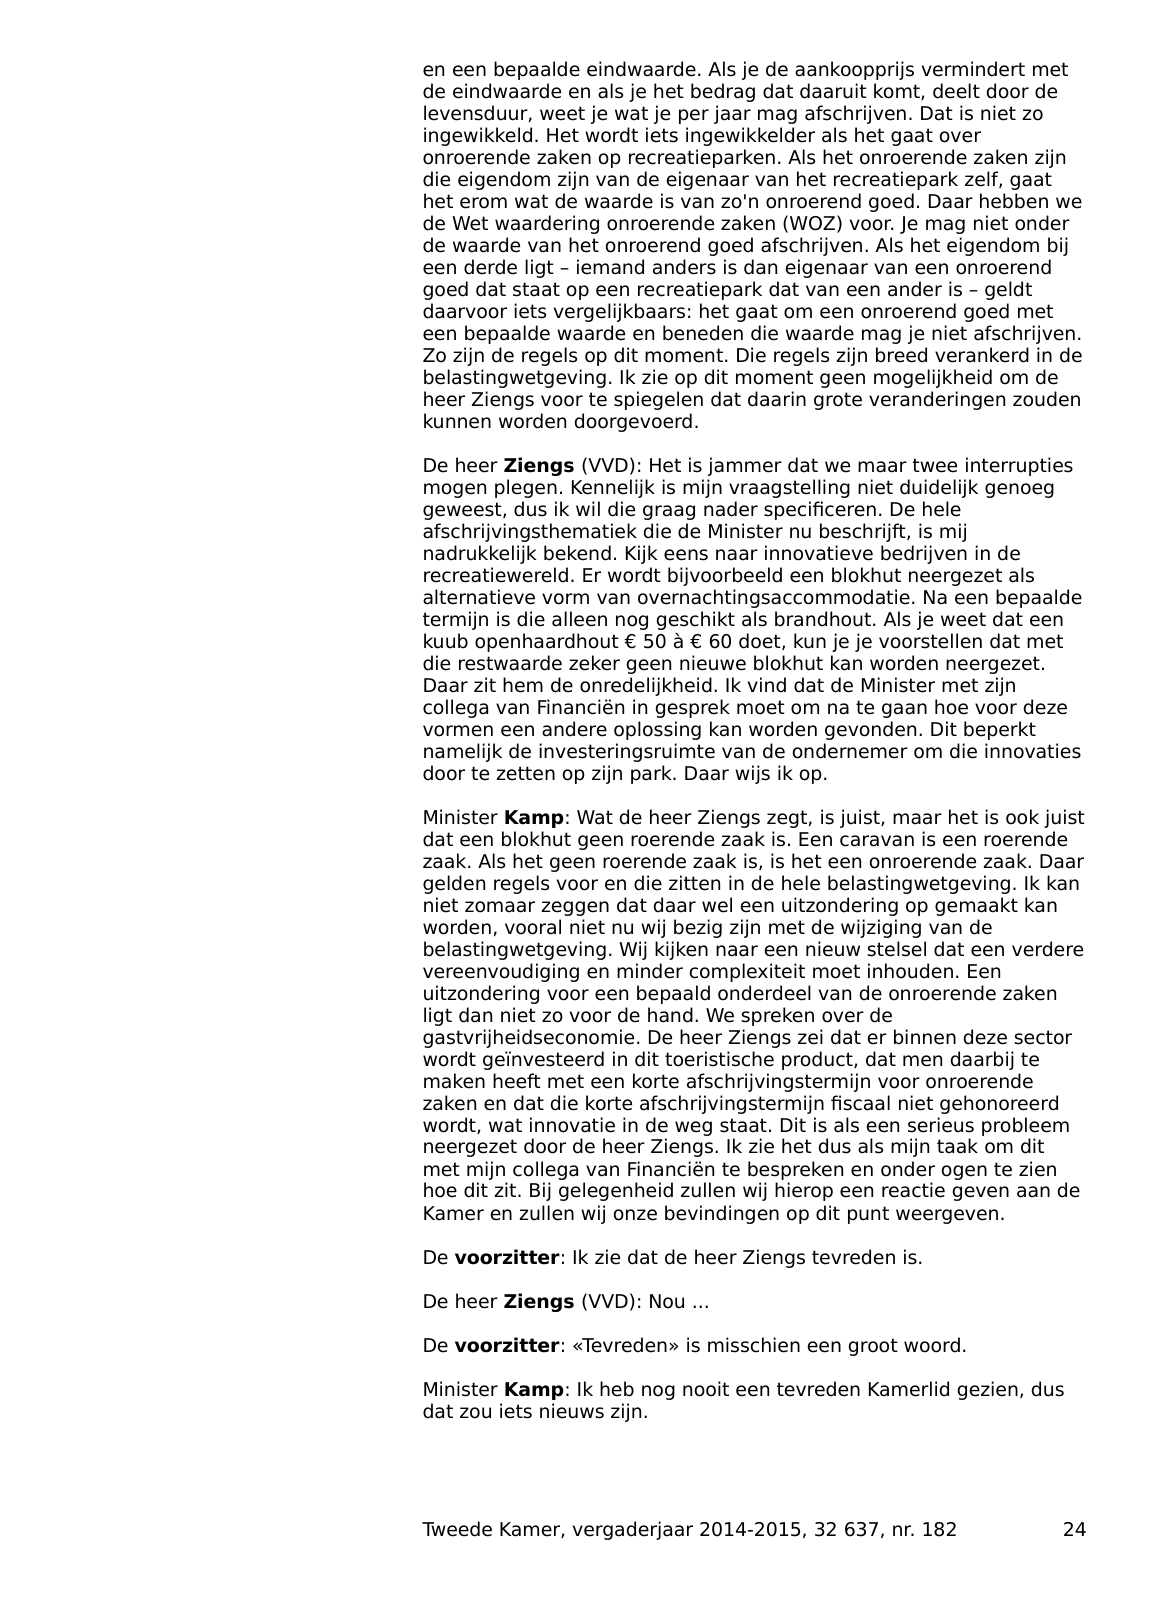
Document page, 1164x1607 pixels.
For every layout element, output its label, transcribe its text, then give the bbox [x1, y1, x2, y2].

text De voorzitter: Ik zie dat de heer Ziengs tevreden is. [422, 1247, 1087, 1268]
text Minister Kamp: Ik heb nog nooit een tevreden Kamerlid gezien, dus dat zou iets nieuws zijn. [422, 1379, 1087, 1423]
text De heer Ziengs (VVD): Het is jammer dat we maar twee interrupties mogen plegen. Kennelijk is mijn vraagstelling niet duidelijk genoeg geweest, dus ik wil die graag nader specificeren. De hele afschrijvingsthematiek die de Minister nu beschrijft, is mij nadrukkelijk bekend. Kijk eens naar innovatieve bedrijven in de recreatiewereld. Er wordt bijvoorbeeld een blokhut neergezet als alternatieve vorm van overnachtingsaccommodatie. Na een bepaalde termijn is die alleen nog geschikt als brandhout. Als je weet dat een kuub openhaardhout € 50 à € 60 doet, kun je je voorstellen dat met die restwaarde zeker geen nieuwe blokhut kan worden neergezet. Daar zit hem de onredelijkheid. Ik vind dat de Minister met zijn collega van Financiën in gesprek moet om na te gaan hoe voor deze vormen een andere oplossing kan worden gevonden. Dit beperkt namelijk de investeringsruimte van de ondernemer om die innovaties door te zetten op zijn park. Daar wijs ik op. [422, 455, 1087, 784]
text Minister Kamp: Wat de heer Ziengs zegt, is juist, maar het is ook juist dat een blokhut geen roerende zaak is. Een caravan is een roerende zaak. Als het geen roerende zaak is, is het een onroerende zaak. Daar gelden regels voor en die zitten in de hele belastingwetgeving. Ik kan niet zomaar zeggen dat daar wel een uitzondering op gemaakt kan worden, vooral niet nu wij bezig zijn met de wijziging van de belastingwetgeving. Wij kijken naar een nieuw stelsel dat een verdere vereenvoudiging en minder complexiteit moet inhouden. Een uitzondering voor een bepaald onderdeel van de onroerende zaken ligt dan niet zo voor de hand. We spreken over de gastvrijheidseconomie. De heer Ziengs zei dat er binnen deze sector wordt geïnvesteerd in dit toeristische product, dat men daarbij te maken heeft met een korte afschrijvingstermijn voor onroerende zaken en dat die korte afschrijvingstermijn fiscaal niet gehonoreerd wordt, wat innovatie in de weg staat. Dit is als een serieus probleem neergezet door de heer Ziengs. Ik zie het dus als mijn taak om dit met mijn collega van Financiën te bespreken en onder ogen te zien hoe dit zit. Bij gelegenheid zullen wij hierop een reactie geven aan de Kamer en zullen wij onze bevindingen op dit punt weergeven. [422, 807, 1087, 1224]
text en een bepaalde eindwaarde. Als je de aankoopprijs vermindert met de eindwaarde en als je het bedrag dat daaruit komt, deelt door de levensduur, weet je wat je per jaar mag afschrijven. Dat is niet zo ingewikkeld. Het wordt iets ingewikkelder als het gaat over onroerende zaken op recreatieparken. Als het onroerende zaken zijn die eigendom zijn van de eigenaar van het recreatiepark zelf, gaat het erom wat de waarde is van zo'n onroerend goed. Daar hebben we de Wet waardering onroerende zaken (WOZ) voor. Je mag niet onder de waarde van het onroerend goed afschrijven. Als het eigendom bij een derde ligt – iemand anders is dan eigenaar van een onroerend goed dat staat op een recreatiepark dat van een ander is – geldt daarvoor iets vergelijkbaars: het gaat om een onroerend goed met een bepaalde waarde en beneden die waarde mag je niet afschrijven. Zo zijn de regels op dit moment. Die regels zijn breed verankerd in de belastingwetgeving. Ik zie op dit moment geen mogelijkheid om de heer Ziengs voor te spiegelen dat daarin grote veranderingen zouden kunnen worden doorgevoerd. [422, 59, 1087, 433]
text De voorzitter: «Tevreden» is misschien een groot woord. [422, 1335, 1087, 1357]
text De heer Ziengs (VVD): Nou ... [422, 1291, 1087, 1313]
